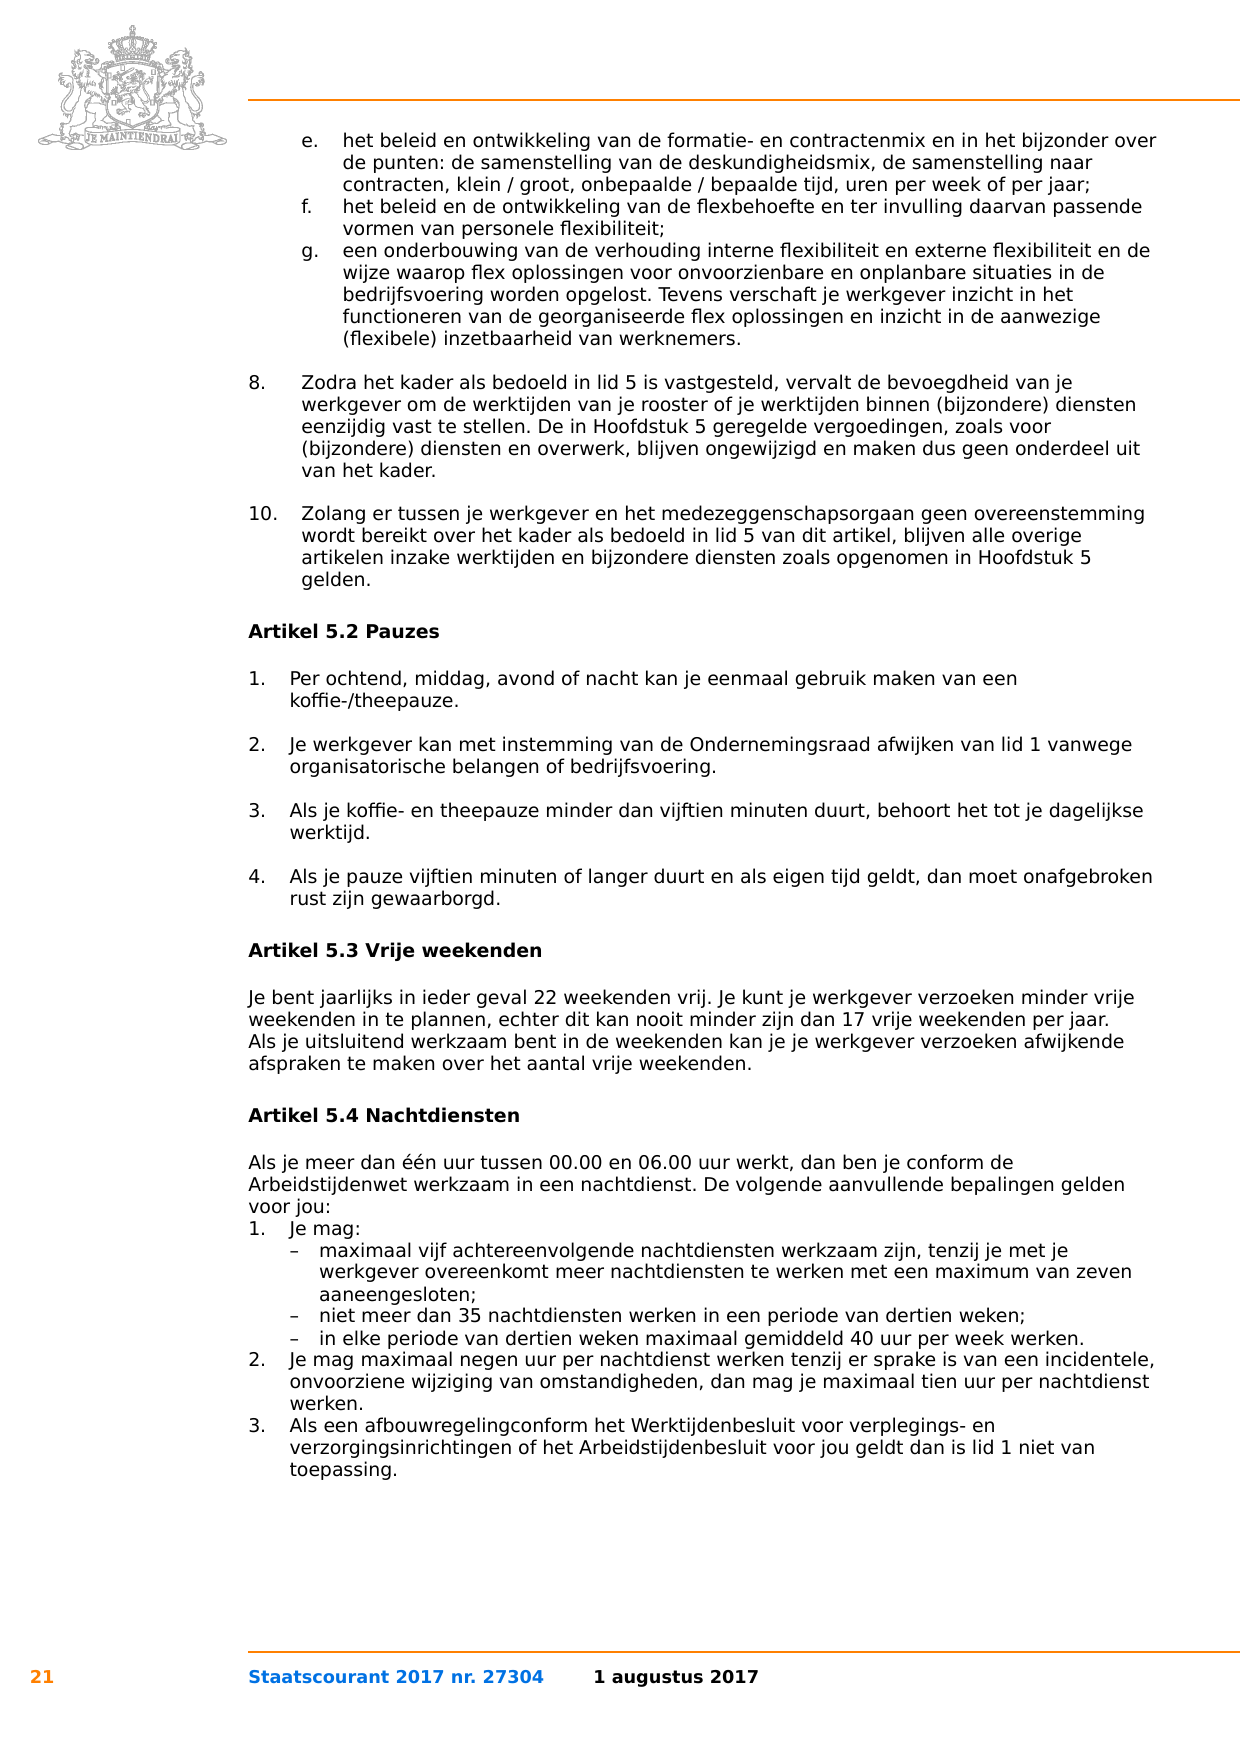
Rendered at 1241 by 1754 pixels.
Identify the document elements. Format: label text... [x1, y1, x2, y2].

text – niet meer dan 35 nachtdiensten werken in een periode van dertien weken; [289, 1305, 1163, 1327]
text 3. Als een afbouwregelingconform het Werktijdenbesluit voor verplegings- en verzorgingsinrichtingen of het Arbeidstijdenbesluit voor jou geldt dan is lid 1 niet van toepassing. [248, 1415, 1163, 1481]
subtitle Artikel 5.4 Nachtdiensten [248, 1104, 1163, 1127]
subtitle Artikel 5.3 Vrije weekenden [248, 940, 1163, 962]
subtitle Artikel 5.2 Pauzes [248, 621, 1163, 643]
picture [38, 25, 227, 150]
text 1. Je mag: [248, 1217, 1163, 1239]
text e. het beleid en ontwikkeling van de formatie- en contractenmix en in het bijzonder over de punten: de samenstelling van de deskundigheidsmix, de samenstelling naar contracten, klein / groot, onbepaalde / bepaalde tijd, uren per week of per jaar; [301, 130, 1163, 196]
text – maximaal vijf achtereenvolgende nachtdiensten werkzaam zijn, tenzij je met je werkgever overeenkomt meer nachtdiensten te werken met een maximum van zeven aaneengesloten; [289, 1239, 1163, 1305]
text g. een onderbouwing van de verhouding interne flexibiliteit en externe flexibiliteit en de wijze waarop flex oplossingen voor onvoorzienbare en onplanbare situaties in de bedrijfsvoering worden opgelost. Tevens verschaft je werkgever inzicht in het functioneren van de georganiseerde flex oplossingen en inzicht in de aanwezige (flexibele) inzetbaarheid van werknemers. [301, 240, 1163, 350]
text 4. Als je pauze vijftien minuten of langer duurt en als eigen tijd geldt, dan moet onafgebroken rust zijn gewaarborgd. [248, 866, 1163, 910]
text 1. Per ochtend, middag, avond of nacht kan je eenmaal gebruik maken van een koffie-/theepauze. [248, 668, 1163, 712]
text 8. Zodra het kader als bedoeld in lid 5 is vastgesteld, vervalt de bevoegdheid van je werkgever om de werktijden van je rooster of je werktijden binnen (bijzondere) diensten eenzijdig vast te stellen. De in Hoofdstuk 5 geregelde vergoedingen, zoals voor (bijzondere) diensten en overwerk, blijven ongewijzigd en maken dus geen onderdeel uit van het kader. [248, 372, 1163, 481]
text Als je uitsluitend werkzaam bent in de weekenden kan je je werkgever verzoeken afwijkende afspraken te maken over het aantal vrije weekenden. [248, 1031, 1163, 1074]
text 2. Je mag maximaal negen uur per nachtdienst werken tenzij er sprake is van een incidentele, onvoorziene wijziging van omstandigheden, dan mag je maximaal tien uur per nachtdienst werken. [248, 1349, 1163, 1415]
text – in elke periode van dertien weken maximaal gemiddeld 40 uur per week werken. [289, 1327, 1163, 1349]
text 10. Zolang er tussen je werkgever en het medezeggenschapsorgaan geen overeenstemming wordt bereikt over het kader als bedoeld in lid 5 van dit artikel, blijven alle overige artikelen inzake werktijden en bijzondere diensten zoals opgenomen in Hoofdstuk 5 gelden. [248, 503, 1163, 591]
text Als je meer dan één uur tussen 00.00 en 06.00 uur werkt, dan ben je conform de Arbeidstijdenwet werkzaam in een nachtdienst. De volgende aanvullende bepalingen gelden voor jou: [248, 1152, 1163, 1217]
text Je bent jaarlijks in ieder geval 22 weekenden vrij. Je kunt je werkgever verzoeken minder vrije weekenden in te plannen, echter dit kan nooit minder zijn dan 17 vrije weekenden per jaar. [248, 987, 1163, 1031]
text 2. Je werkgever kan met instemming van de Ondernemingsraad afwijken van lid 1 vanwege organisatorische belangen of bedrijfsvoering. [248, 734, 1163, 778]
text 3. Als je koffie- en theepauze minder dan vijftien minuten duurt, behoort het tot je dagelijkse werktijd. [248, 800, 1163, 844]
text f. het beleid en de ontwikkeling van de flexbehoefte en ter invulling daarvan passende vormen van personele flexibiliteit; [301, 196, 1163, 240]
